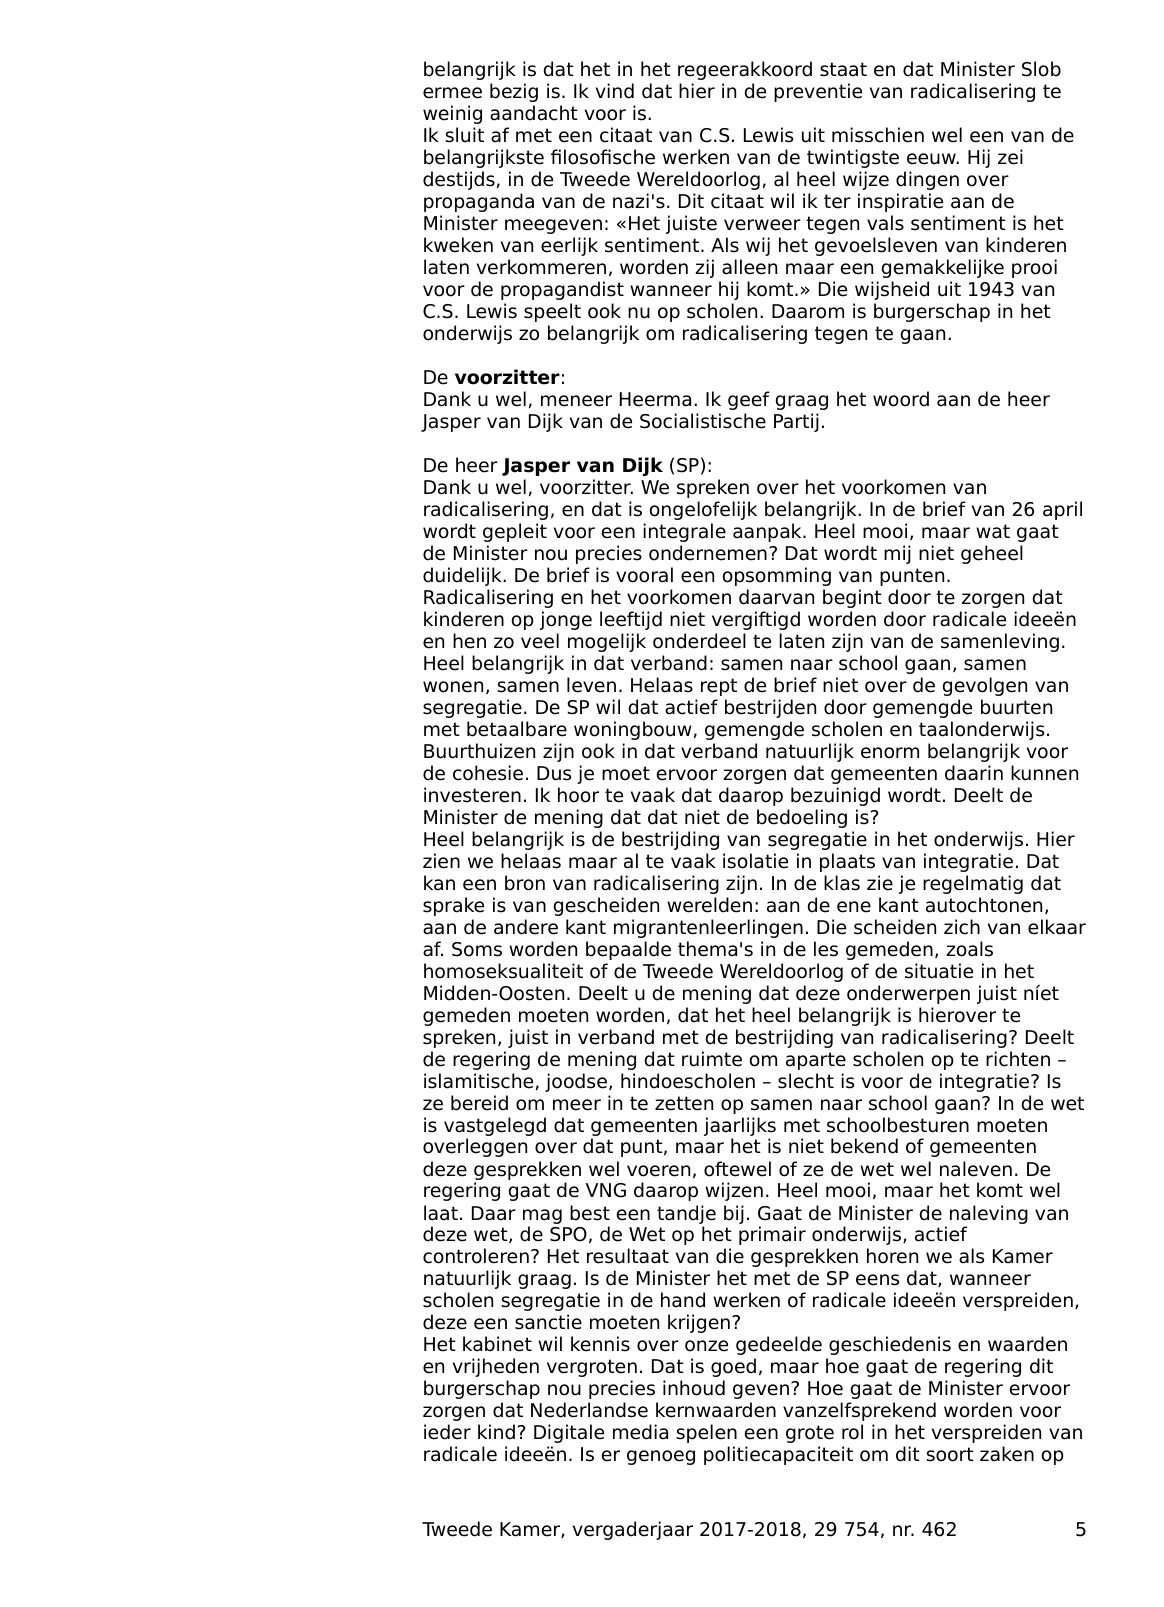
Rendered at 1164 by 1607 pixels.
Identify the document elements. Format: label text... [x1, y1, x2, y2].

text Dank u wel, meneer Heerma. Ik geef graag het woord aan de heer Jasper van Dijk van de Socialistische Partij. [422, 389, 1087, 433]
text Ik sluit af met een citaat van C.S. Lewis uit misschien wel een van de belangrijkste filosofische werken van de twintigste eeuw. Hij zei destijds, in de Tweede Wereldoorlog, al heel wijze dingen over propaganda van de nazi's. Dit citaat wil ik ter inspiratie aan de Minister meegeven: «Het juiste verweer tegen vals sentiment is het kweken van eerlijk sentiment. Als wij het gevoelsleven van kinderen laten verkommeren, worden zij alleen maar een gemakkelijke prooi voor de propagandist wanneer hij komt.» Die wijsheid uit 1943 van C.S. Lewis speelt ook nu op scholen. Daarom is burgerschap in het onderwijs zo belangrijk om radicalisering tegen te gaan. [422, 125, 1087, 345]
text Heel belangrijk is de bestrijding van segregatie in het onderwijs. Hier zien we helaas maar al te vaak isolatie in plaats van integratie. Dat kan een bron van radicalisering zijn. In de klas zie je regelmatig dat sprake is van gescheiden werelden: aan de ene kant autochtonen, aan de andere kant migrantenleerlingen. Die scheiden zich van elkaar af. Soms worden bepaalde thema's in de les gemeden, zoals homoseksualiteit of de Tweede Wereldoorlog of de situatie in het Midden-Oosten. Deelt u de mening dat deze onderwerpen juist níet gemeden moeten worden, dat het heel belangrijk is hierover te spreken, juist in verband met de bestrijding van radicalisering? Deelt de regering de mening dat ruimte om aparte scholen op te richten – islamitische, joodse, hindoescholen – slecht is voor de integratie? Is ze bereid om meer in te zetten op samen naar school gaan? In de wet is vastgelegd dat gemeenten jaarlijks met schoolbesturen moeten overleggen over dat punt, maar het is niet bekend of gemeenten deze gesprekken wel voeren, oftewel of ze de wet wel naleven. De regering gaat de VNG daarop wijzen. Heel mooi, maar het komt wel laat. Daar mag best een tandje bij. Gaat de Minister de naleving van deze wet, de SPO, de Wet op het primair onderwijs, actief controleren? Het resultaat van die gesprekken horen we als Kamer natuurlijk graag. Is de Minister het met de SP eens dat, wanneer scholen segregatie in de hand werken of radicale ideeën verspreiden, deze een sanctie moeten krijgen? [422, 829, 1087, 1334]
text De voorzitter: [422, 367, 1087, 389]
text belangrijk is dat het in het regeerakkoord staat en dat Minister Slob ermee bezig is. Ik vind dat hier in de preventie van radicalisering te weinig aandacht voor is. [422, 59, 1087, 125]
text Het kabinet wil kennis over onze gedeelde geschiedenis en waarden en vrijheden vergroten. Dat is goed, maar hoe gaat de regering dit burgerschap nou precies inhoud geven? Hoe gaat de Minister ervoor zorgen dat Nederlandse kernwaarden vanzelfsprekend worden voor ieder kind? Digitale media spelen een grote rol in het verspreiden van radicale ideeën. Is er genoeg politiecapaciteit om dit soort zaken op [422, 1334, 1087, 1466]
text Dank u wel, voorzitter. We spreken over het voorkomen van radicalisering, en dat is ongelofelijk belangrijk. In de brief van 26 april wordt gepleit voor een integrale aanpak. Heel mooi, maar wat gaat de Minister nou precies ondernemen? Dat wordt mij niet geheel duidelijk. De brief is vooral een opsomming van punten. Radicalisering en het voorkomen daarvan begint door te zorgen dat kinderen op jonge leeftijd niet vergiftigd worden door radicale ideeën en hen zo veel mogelijk onderdeel te laten zijn van de samenleving. Heel belangrijk in dat verband: samen naar school gaan, samen wonen, samen leven. Helaas rept de brief niet over de gevolgen van segregatie. De SP wil dat actief bestrijden door gemengde buurten met betaalbare woningbouw, gemengde scholen en taalonderwijs. Buurthuizen zijn ook in dat verband natuurlijk enorm belangrijk voor de cohesie. Dus je moet ervoor zorgen dat gemeenten daarin kunnen investeren. Ik hoor te vaak dat daarop bezuinigd wordt. Deelt de Minister de mening dat dat niet de bedoeling is? [422, 477, 1087, 829]
text De heer Jasper van Dijk (SP): [422, 455, 1087, 477]
